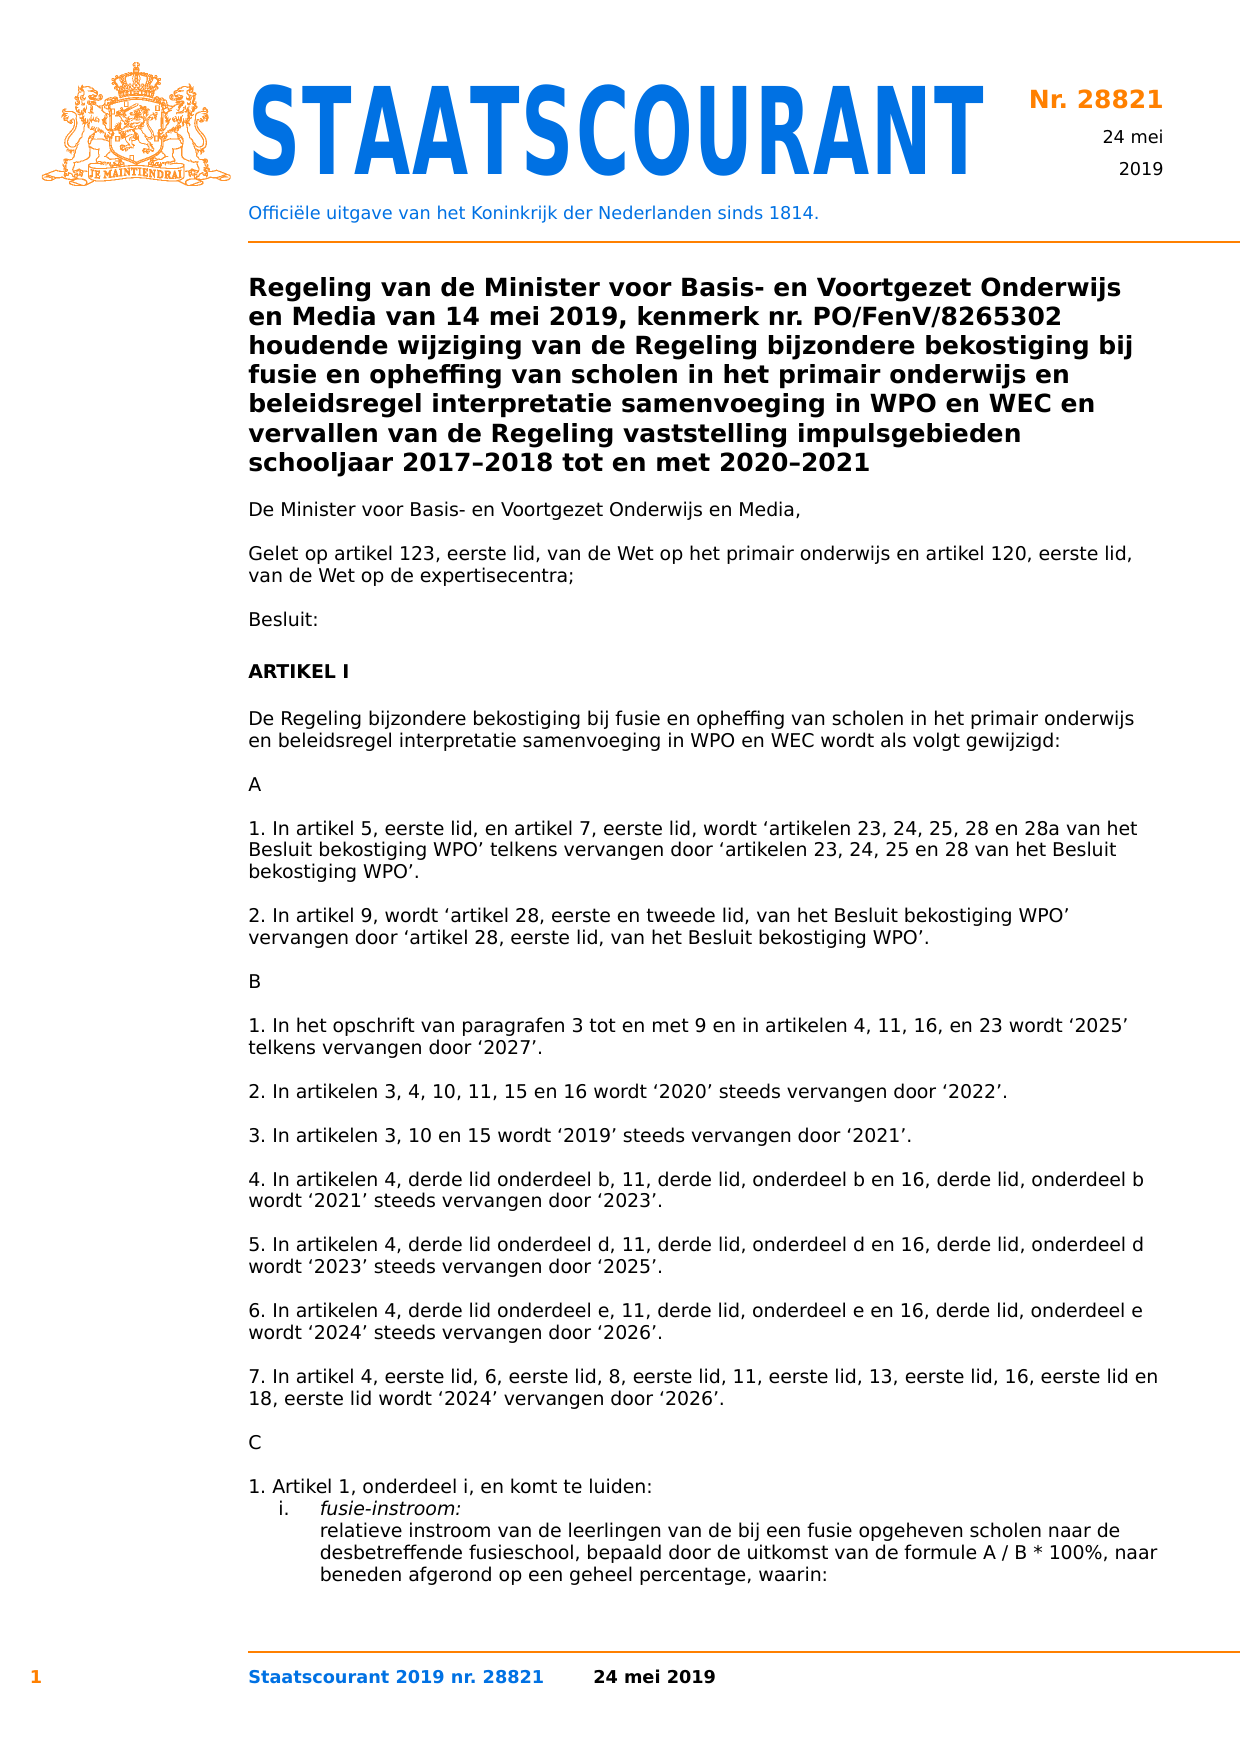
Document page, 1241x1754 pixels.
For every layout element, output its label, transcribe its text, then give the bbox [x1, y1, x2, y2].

table_header [25, 62, 248, 241]
table_header STAATSCOURANT [248, 62, 998, 203]
text relatieve instroom van de leerlingen van de bij een fusie opgeheven scholen naar de desbetreffende fusieschool, bepaald door de uitkomst van de formule A / B * 100%, naar beneden afgerond op een geheel percentage, waarin: [319, 1519, 1163, 1586]
table_cell 24 mei [998, 121, 1240, 153]
text Besluit: [248, 609, 1163, 631]
text 1. Artikel 1, onderdeel i, en komt te luiden: [248, 1476, 1163, 1498]
table_cell 2019 [998, 153, 1240, 203]
text 4. In artikelen 4, derde lid onderdeel b, 11, derde lid, onderdeel b en 16, derde lid, onderdeel b wordt ‘2021’ steeds vervangen door ‘2023’. [248, 1168, 1163, 1212]
text De Regeling bijzondere bekostiging bij fusie en opheffing van scholen in het primair onderwijs en beleidsregel interpretatie samenvoeging in WPO en WEC wordt als volgt gewijzigd: [248, 708, 1163, 752]
table_cell Officiële uitgave van het Koninkrijk der Nederlanden sinds 1814. [248, 203, 1240, 241]
text 3. In artikelen 3, 10 en 15 wordt ‘2019’ steeds vervangen door ‘2021’. [248, 1124, 1163, 1147]
text i. fusie-instroom: [278, 1498, 1163, 1519]
table_header Nr. 28821 [998, 62, 1240, 121]
text 1. In artikel 5, eerste lid, en artikel 7, eerste lid, wordt ‘artikelen 23, 24, 25, 28 en 28a van het Besluit bekostiging WPO’ telkens vervangen door ‘artikelen 23, 24, 25 en 28 van het Besluit bekostiging WPO’. [248, 817, 1163, 883]
text De Minister voor Basis- en Voortgezet Onderwijs en Media, [248, 499, 1163, 521]
picture [41, 62, 231, 186]
subtitle Regeling van de Minister voor Basis- en Voortgezet Onderwijs en Media van 14 mei 2019, kenmerk nr. PO/FenV/8265302 houdende wijziging van de Regeling bijzondere bekostiging bij fusie en opheffing van scholen in het primair onderwijs en beleidsregel interpretatie samenvoeging in WPO en WEC en vervallen van de Regeling vaststelling impulsgebieden schooljaar 2017–2018 tot en met 2020–2021 [248, 273, 1163, 477]
text 2. In artikel 9, wordt ‘artikel 28, eerste en tweede lid, van het Besluit bekostiging WPO’ vervangen door ‘artikel 28, eerste lid, van het Besluit bekostiging WPO’. [248, 905, 1163, 949]
text B [248, 971, 1163, 993]
text 5. In artikelen 4, derde lid onderdeel d, 11, derde lid, onderdeel d en 16, derde lid, onderdeel d wordt ‘2023’ steeds vervangen door ‘2025’. [248, 1234, 1163, 1278]
text A [248, 773, 1163, 796]
text 7. In artikel 4, eerste lid, 6, eerste lid, 8, eerste lid, 11, eerste lid, 13, eerste lid, 16, eerste lid en 18, eerste lid wordt ‘2024’ vervangen door ‘2026’. [248, 1366, 1163, 1410]
subtitle ARTIKEL I [248, 661, 1163, 683]
text 2. In artikelen 3, 4, 10, 11, 15 en 16 wordt ‘2020’ steeds vervangen door ‘2022’. [248, 1081, 1163, 1103]
text Gelet op artikel 123, eerste lid, van de Wet op het primair onderwijs en artikel 120, eerste lid, van de Wet op de expertisecentra; [248, 543, 1163, 587]
text 6. In artikelen 4, derde lid onderdeel e, 11, derde lid, onderdeel e en 16, derde lid, onderdeel e wordt ‘2024’ steeds vervangen door ‘2026’. [248, 1300, 1163, 1344]
text 1. In het opschrift van paragrafen 3 tot en met 9 en in artikelen 4, 11, 16, en 23 wordt ‘2025’ telkens vervangen door ‘2027’. [248, 1015, 1163, 1059]
text C [248, 1432, 1163, 1454]
